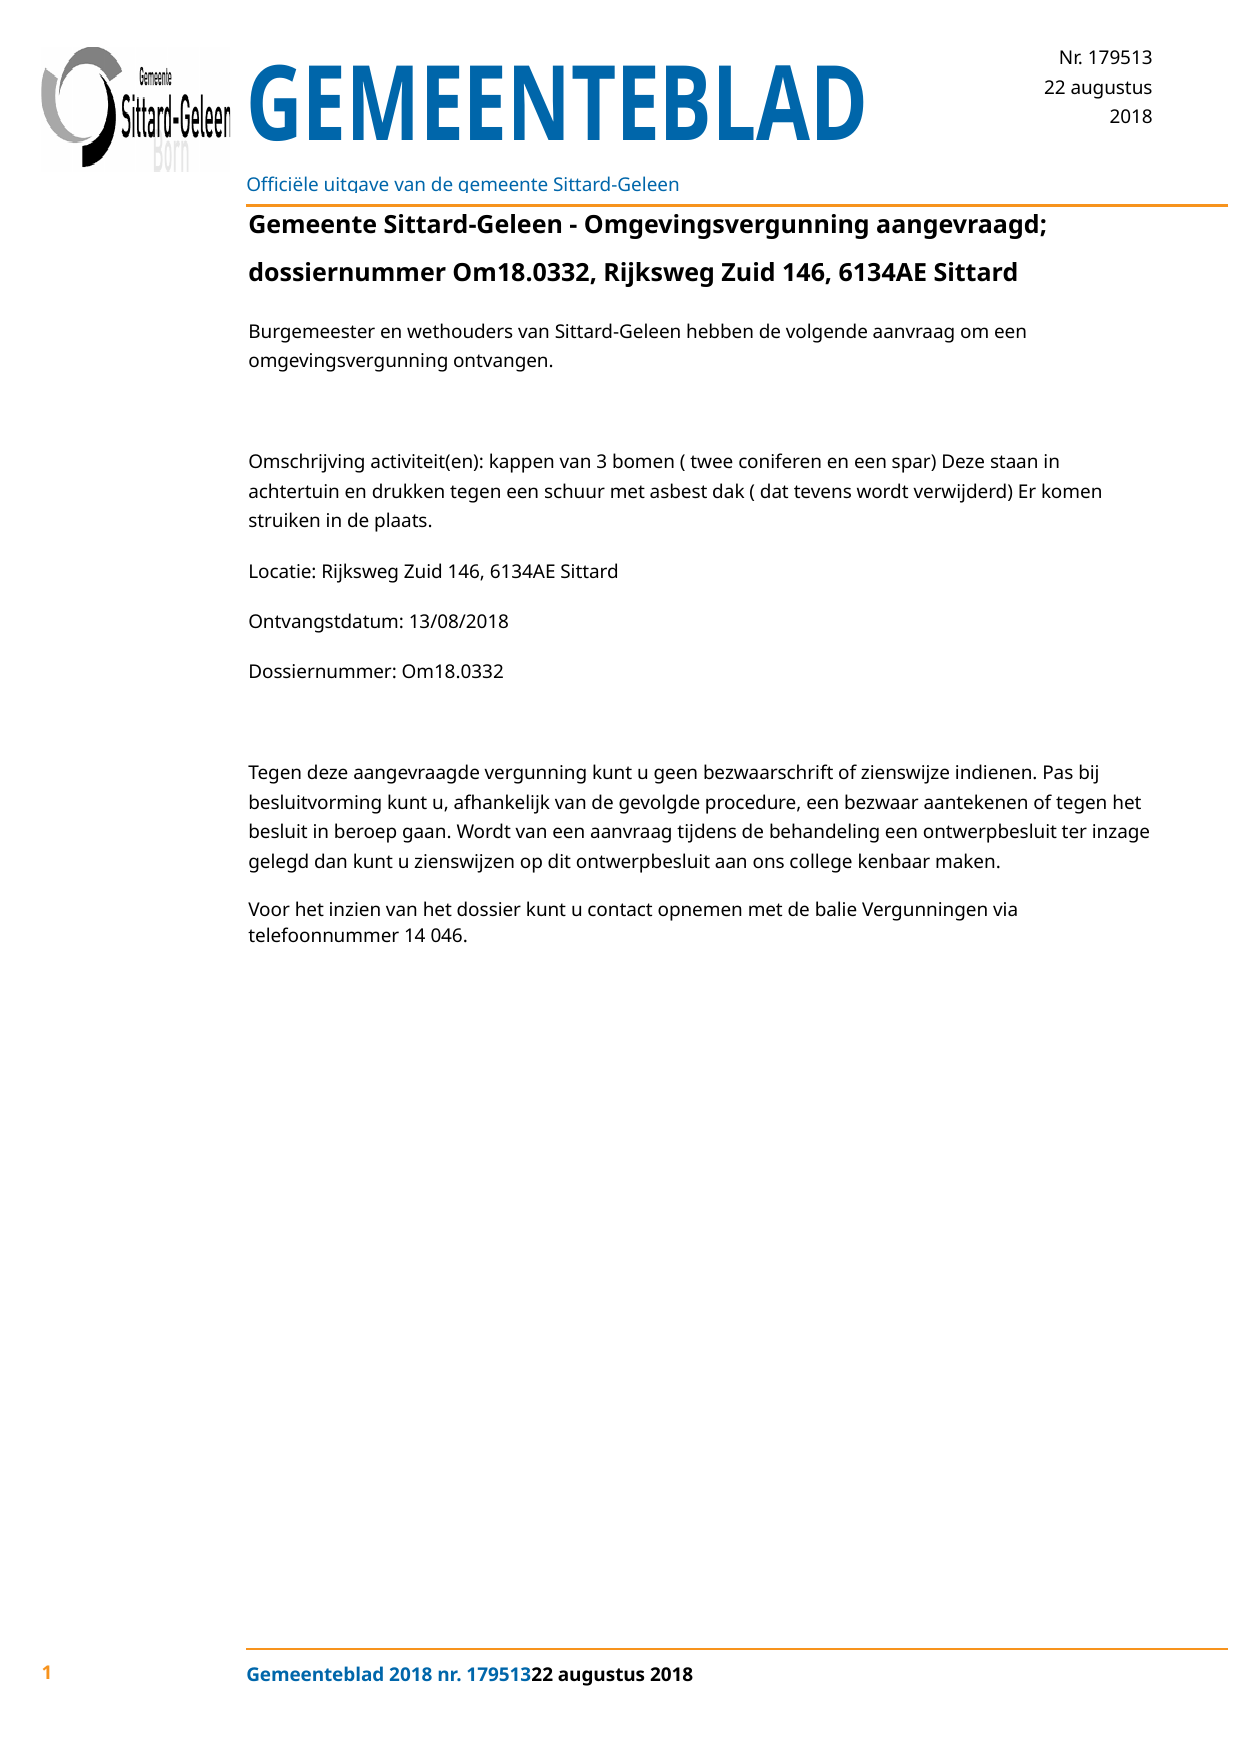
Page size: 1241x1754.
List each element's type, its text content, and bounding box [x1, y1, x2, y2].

text Omschrijving activiteit(en): kappen van 3 bomen ( twee coniferen en een spar) Deze staan in achtertuin en drukken tegen een schuur met asbest dak ( dat tevens wordt verwijderd) Er komen struiken in de plaats. [248, 448, 1152, 533]
text Locatie: Rijksweg Zuid 146, 6134AE Sittard [248, 558, 1152, 584]
text Ontvangstdatum: 13/08/2018 [248, 608, 1152, 634]
text Dossiernummer: Om18.0332 [248, 659, 1152, 684]
text Voor het inzien van het dossier kunt u contact opnemen met de balie Vergunningen via telefoonnummer 14 046. [248, 896, 1152, 948]
picture [41, 47, 231, 172]
text Burgemeester en wethouders van Sittard-Geleen hebben de volgende aanvraag om een omgevingsvergunning ontvangen. [248, 318, 1152, 373]
text Tegen deze aangevraagde vergunning kunt u geen bezwaarschrift of zienswijze indienen. Pas bij besluitvorming kunt u, afhankelijk van de gevolgde procedure, een bezwaar aantekenen of tegen het besluit in beroep gaan. Wordt van een aanvraag tijdens de behandeling een ontwerpbesluit ter inzage gelegd dan kunt u zienswijzen op dit ontwerpbesluit aan ons college kenbaar maken. [248, 759, 1152, 874]
text Gemeente Sittard-Geleen - Omgevingsvergunning aangevraagd; dossiernummer Om18.0332, Rijksweg Zuid 146, 6134AE Sittard [248, 207, 1152, 288]
